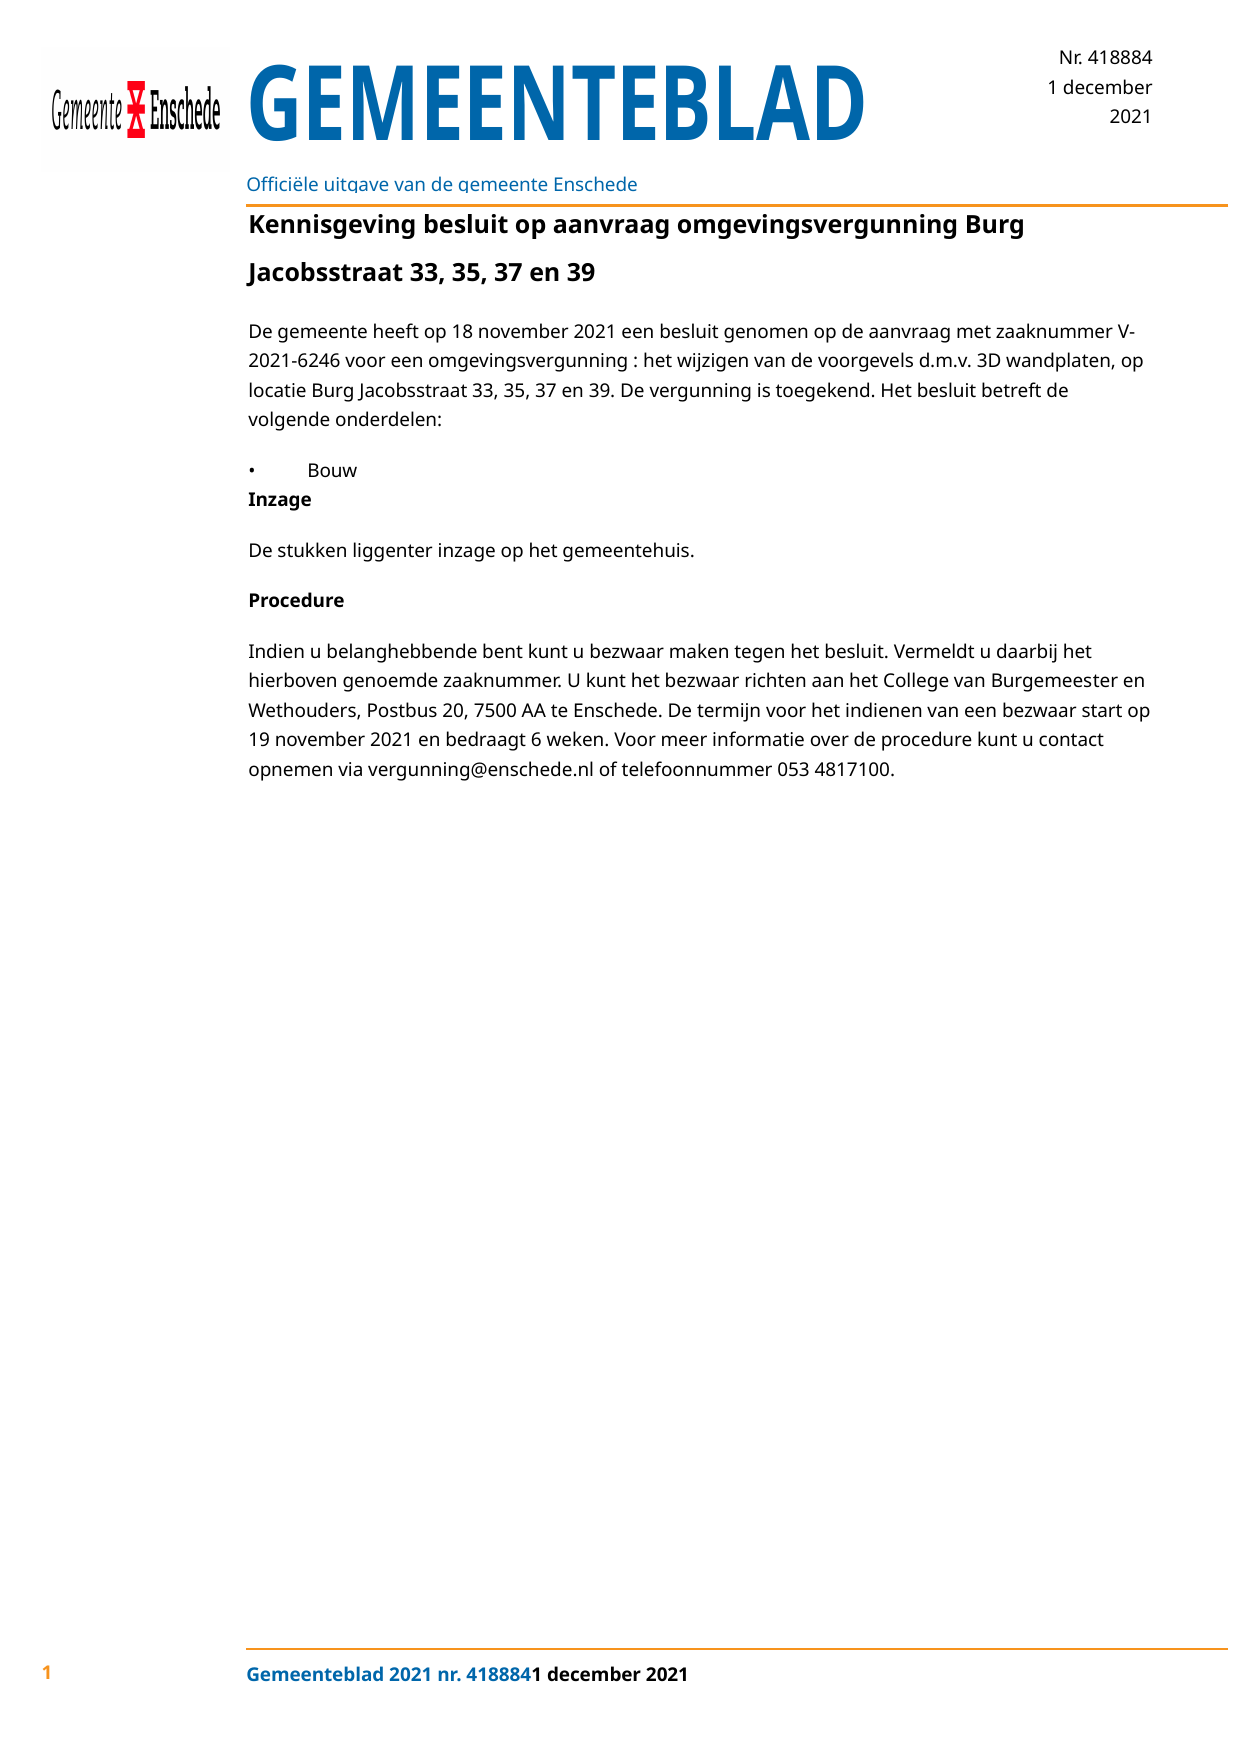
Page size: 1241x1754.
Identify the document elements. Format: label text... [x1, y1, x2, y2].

text De stukken liggenter inzage op het gemeentehuis. [248, 537, 1152, 563]
list Bouw [248, 457, 1152, 483]
text Procedure [248, 587, 1152, 613]
text Kennisgeving besluit op aanvraag omgevingsvergunning Burg Jacobsstraat 33, 35, 37 en 39 [248, 207, 1152, 288]
text Inzage [248, 487, 1152, 512]
picture [41, 47, 231, 172]
text Indien u belanghebbende bent kunt u bezwaar maken tegen het besluit. Vermeldt u daarbij het hierboven genoemde zaaknummer. U kunt het bezwaar richten aan het College van Burgemees­ter en Wethouders, Postbus 20, 7500 AA te Enschede. De termijn voor het indienen van een bezwaar start op 19 november 2021 en bedraagt 6 weken. Voor meer informatie over de procedure kunt u contact opnemen via vergunning@enschede.nl of telefoonnummer 053 4817100. [248, 638, 1152, 782]
text De gemeente heeft op 18 november 2021 een besluit genomen op de aanvraag met zaaknummer V-2021-6246 voor een omgevingsvergunning : het wijzigen van de voorgevels d.m.v. 3D wandplaten, op locatie Burg Jacobsstraat 33, 35, 37 en 39. De vergunning is toegekend. Het besluit betreft de volgende onderdelen: [248, 318, 1152, 432]
